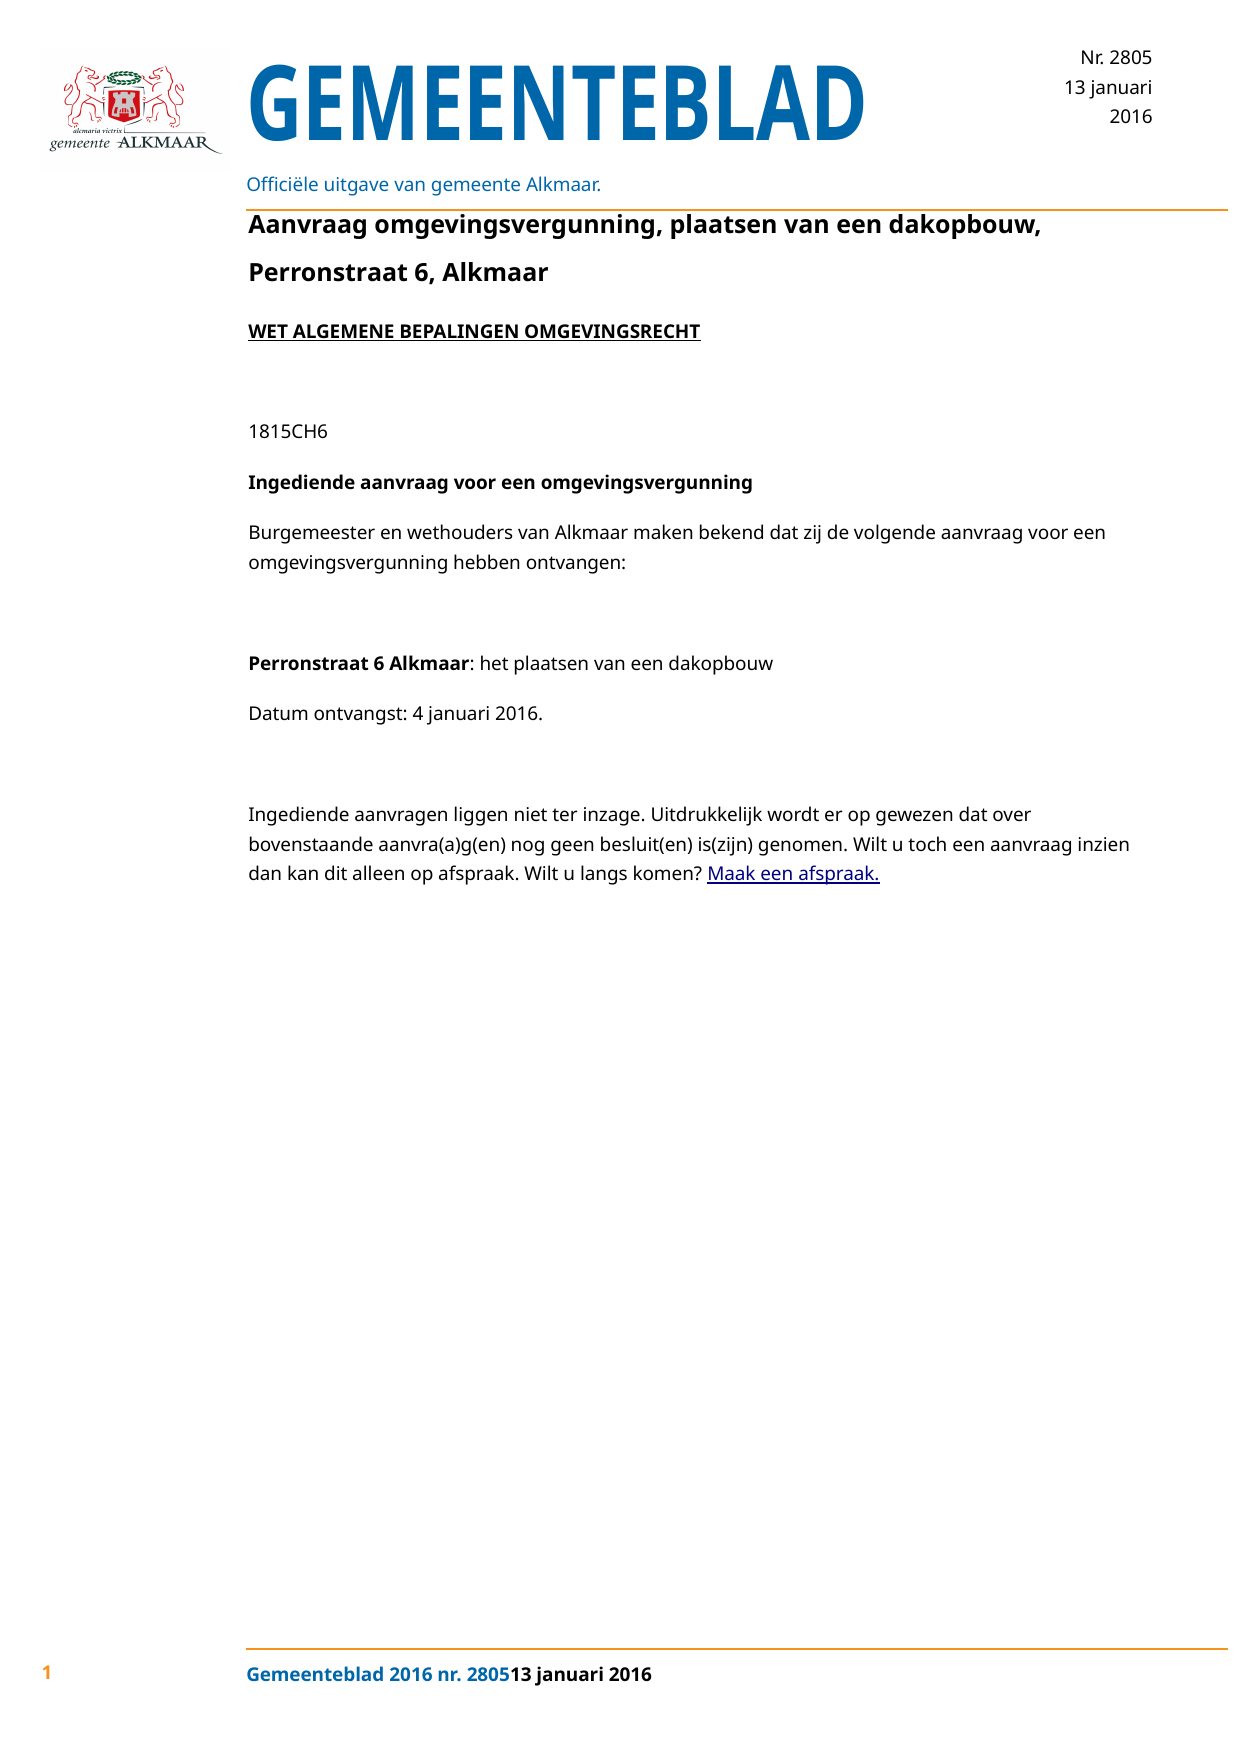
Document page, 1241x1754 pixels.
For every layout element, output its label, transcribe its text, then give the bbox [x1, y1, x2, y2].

text Ingediende aanvragen liggen niet ter inzage. Uitdrukkelijk wordt er op gewezen dat over bovenstaande aanvra(a)g(en) nog geen besluit(en) is(zijn) genomen. Wilt u toch een aanvraag inzien dan kan dit alleen op afspraak. Wilt u langs komen? Maak een afspraak. [248, 801, 1152, 886]
text WET ALGEMENE BEPALINGEN OMGEVINGSRECHT [248, 318, 1152, 344]
text Perronstraat 6 Alkmaar: het plaatsen van een dakopbouw [248, 650, 1152, 676]
text Datum ontvangst: 4 januari 2016. [248, 700, 1152, 726]
text 1815CH6 [248, 419, 1152, 444]
picture [41, 47, 231, 172]
text Ingediende aanvraag voor een omgevingsvergunning [248, 469, 1152, 495]
text Burgemeester en wethouders van Alkmaar maken bekend dat zij de volgende aanvraag voor een omgevingsvergunning hebben ontvangen: [248, 519, 1152, 575]
text Aanvraag omgevingsvergunning, plaatsen van een dakopbouw, Perronstraat 6, Alkmaar [248, 211, 1152, 288]
